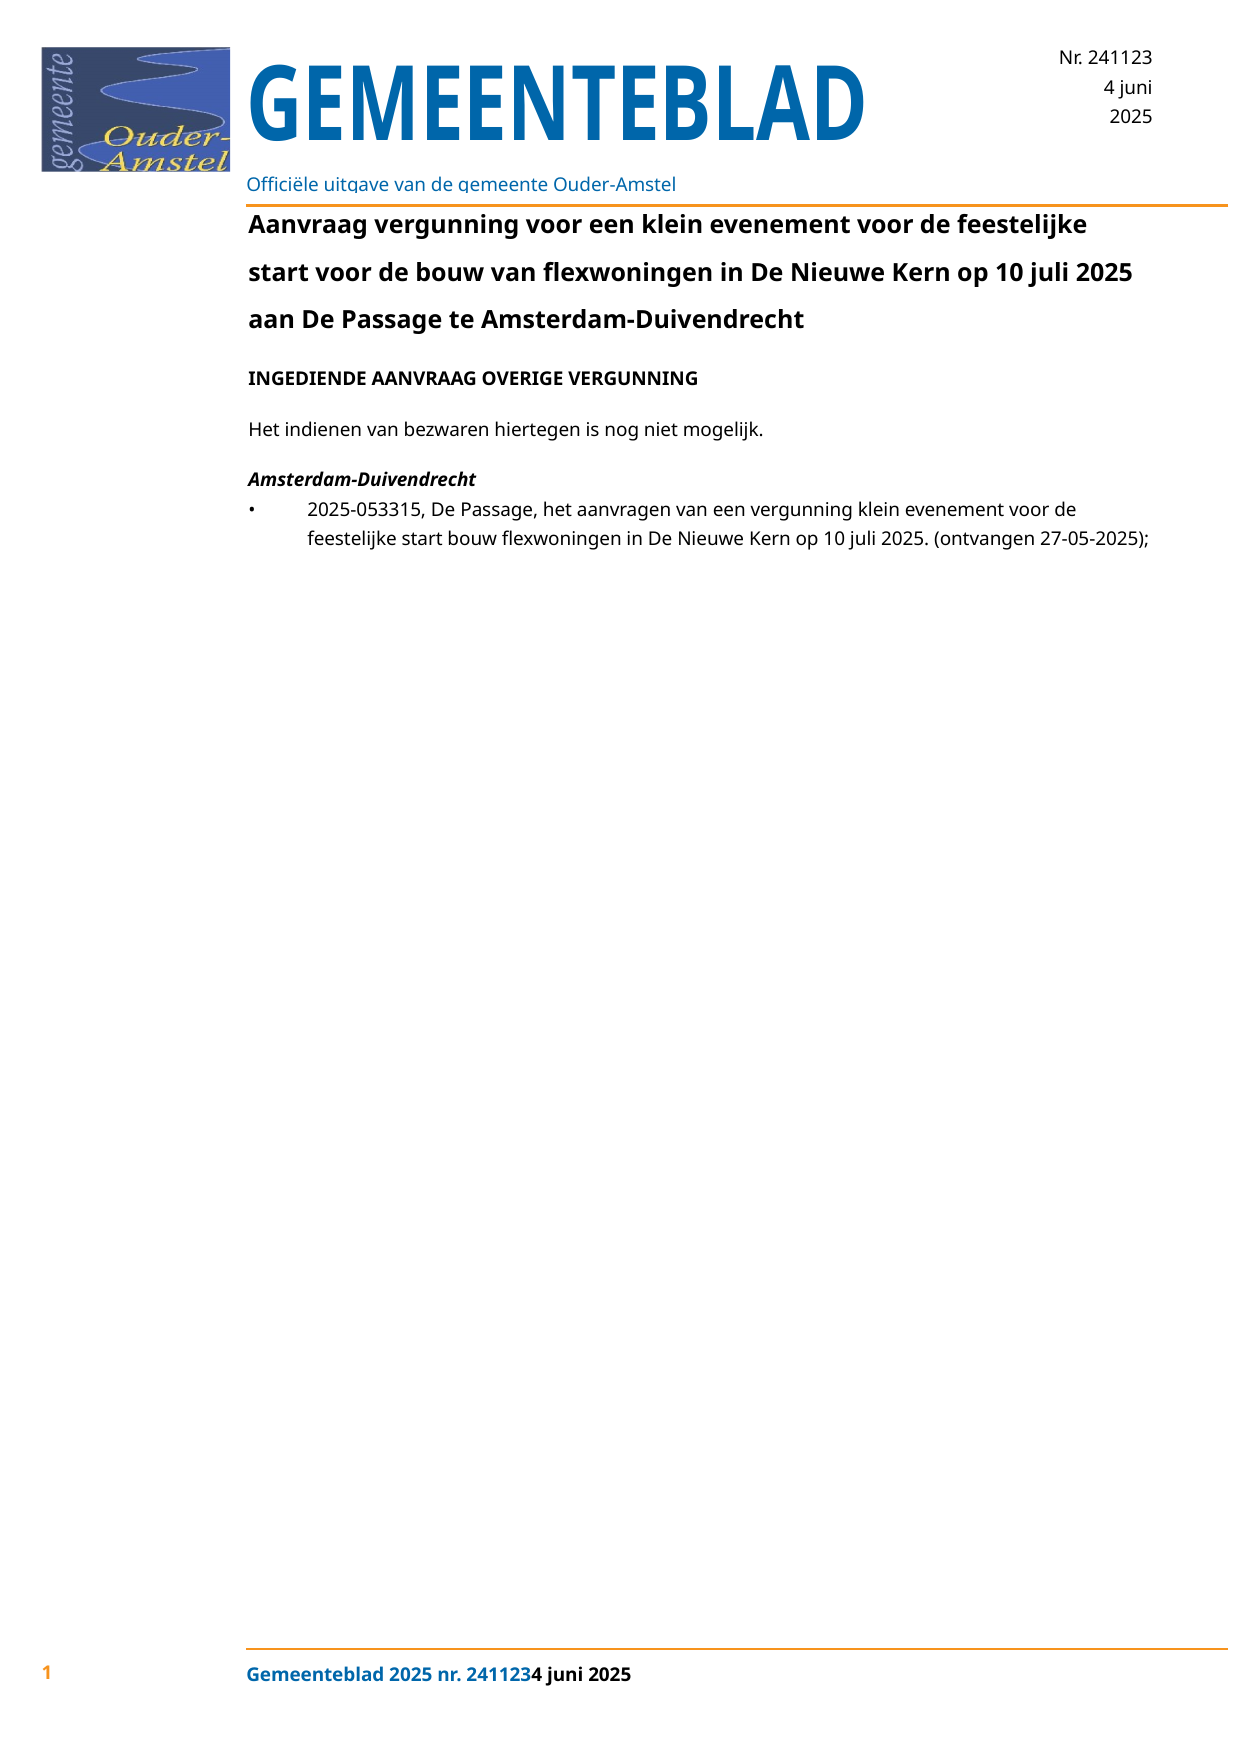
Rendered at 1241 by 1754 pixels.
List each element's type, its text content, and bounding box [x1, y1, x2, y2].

text INGEDIENDE AANVRAAG OVERIGE VERGUNNING [248, 366, 1152, 391]
text Aanvraag vergunning voor een klein evenement voor de feestelijke start voor de bouw van flexwoningen in De Nieuwe Kern op 10 juli 2025 aan De Passage te Amsterdam-Duivendrecht [248, 207, 1152, 336]
list 2025-053315, De Passage, het aanvragen van een vergunning klein evenement voor de feestelijke start bouw flexwoningen in De Nieuwe Kern op 10 juli 2025. (ontvangen 27-05-2025); [248, 496, 1152, 551]
text Amsterdam-Duivendrecht [248, 466, 1152, 492]
picture [41, 47, 231, 172]
text Het indienen van bezwaren hiertegen is nog niet mogelijk. [248, 416, 1152, 442]
